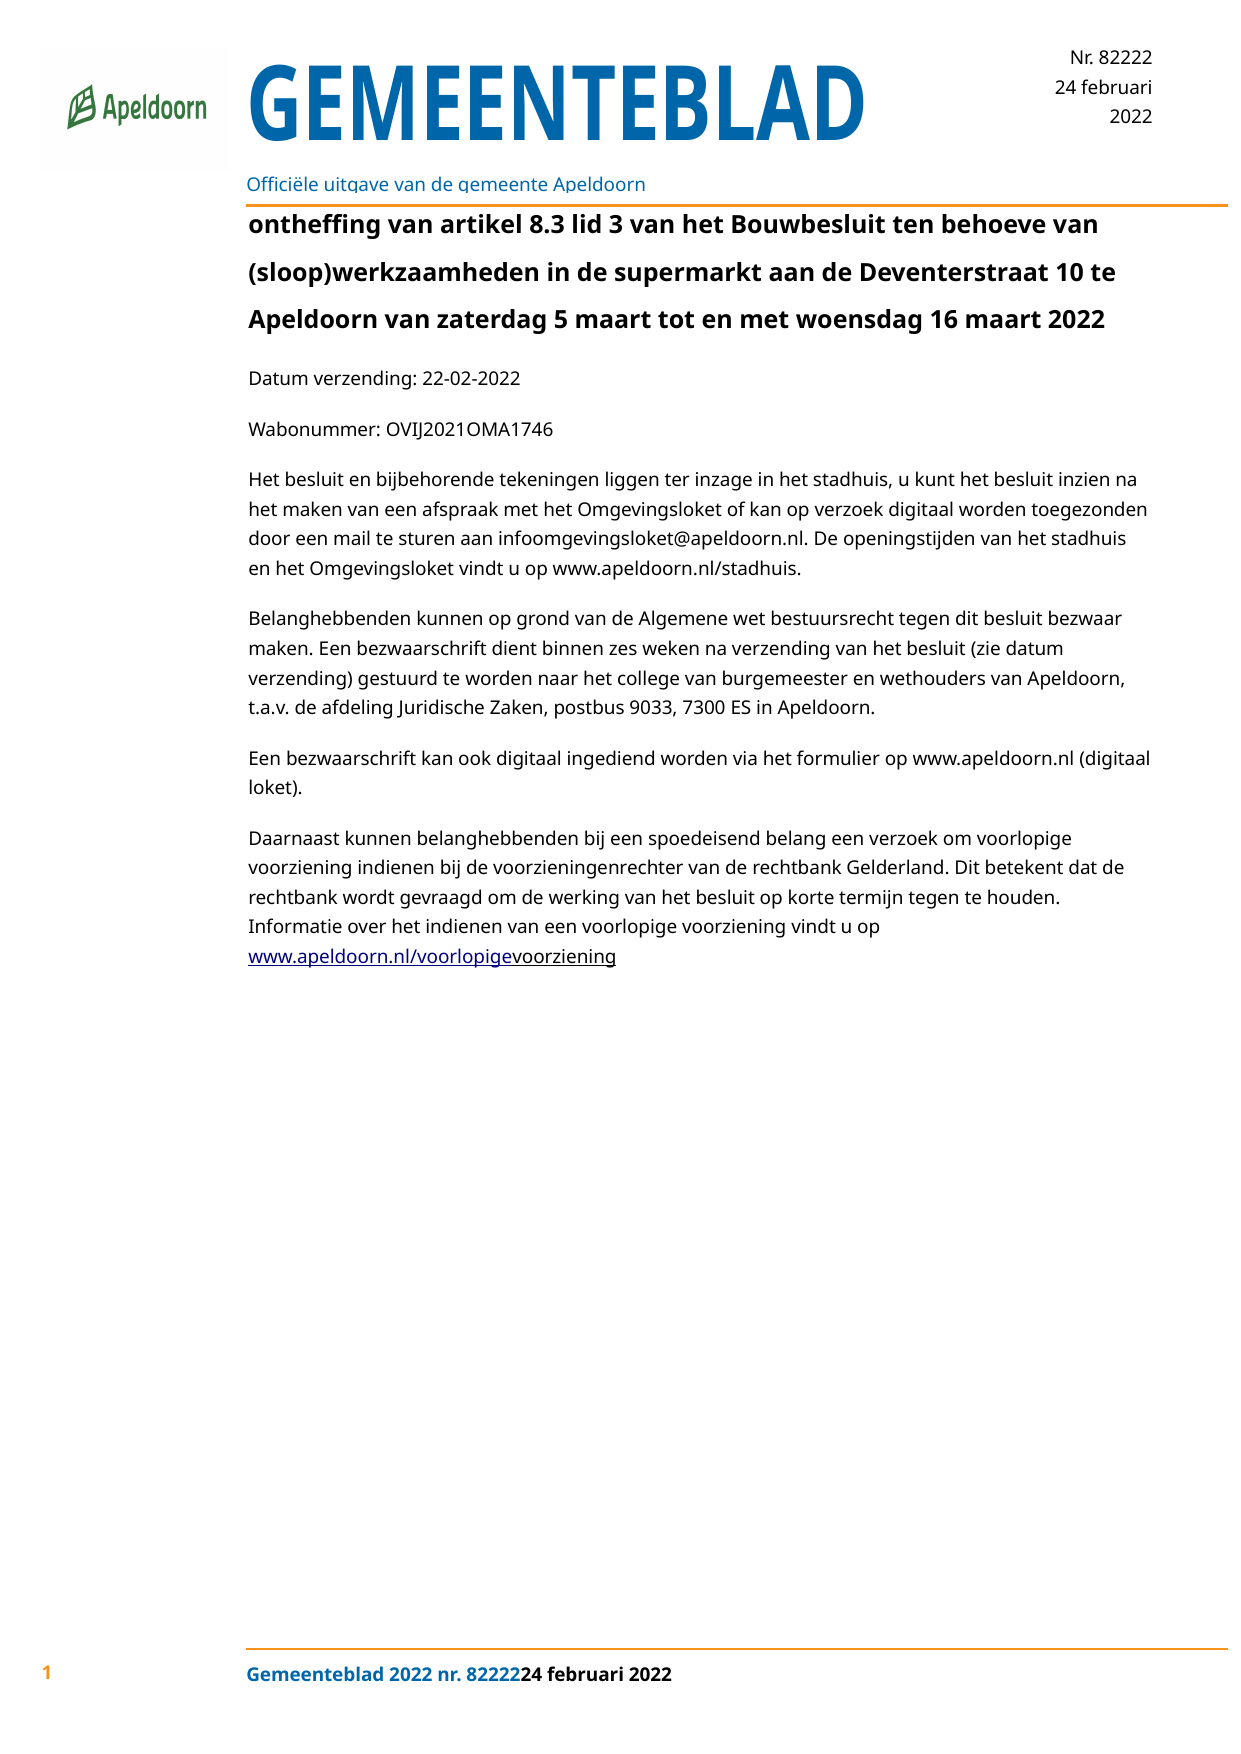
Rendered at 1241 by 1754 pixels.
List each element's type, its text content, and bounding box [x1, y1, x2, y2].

text Een bezwaarschrift kan ook digitaal ingediend worden via het formulier op www.apeldoorn.nl (digitaal loket). [248, 745, 1152, 800]
text Datum verzending: 22-02-2022 [248, 366, 1152, 391]
text Daarnaast kunnen belanghebbenden bij een spoedeisend belang een verzoek om voorlopige voorziening indienen bij de voorzieningenrechter van de rechtbank Gelderland. Dit betekent dat de rechtbank wordt gevraagd om de werking van het besluit op korte termijn tegen te houden. Informatie over het indienen van een voorlopige voorziening vindt u op www.apeldoorn.nl/voorlopigevoorziening [248, 825, 1152, 969]
text Het besluit en bijbehorende tekeningen liggen ter inzage in het stadhuis, u kunt het besluit inzien na het maken van een afspraak met het Omgevingsloket of kan op verzoek digitaal worden toegezonden door een mail te sturen aan infoomgevingsloket@apeldoorn.nl. De openingstijden van het stadhuis en het Omgevingsloket vindt u op www.apeldoorn.nl/stadhuis. [248, 466, 1152, 581]
text Belanghebbenden kunnen op grond van de Algemene wet bestuursrecht tegen dit besluit bezwaar maken. Een bezwaarschrift dient binnen zes weken na verzending van het besluit (zie datum verzending) gestuurd te worden naar het college van burgemeester en wethouders van Apeldoorn, t.a.v. de afdeling Juridische Zaken, postbus 9033, 7300 ES in Apeldoorn. [248, 606, 1152, 720]
text Wabonummer: OVIJ2021OMA1746 [248, 416, 1152, 442]
picture [41, 47, 231, 172]
text ontheffing van artikel 8.3 lid 3 van het Bouwbesluit ten behoeve van (sloop)werkzaamheden in de supermarkt aan de Deventerstraat 10 te Apeldoorn van zaterdag 5 maart tot en met woensdag 16 maart 2022 [248, 207, 1152, 336]
